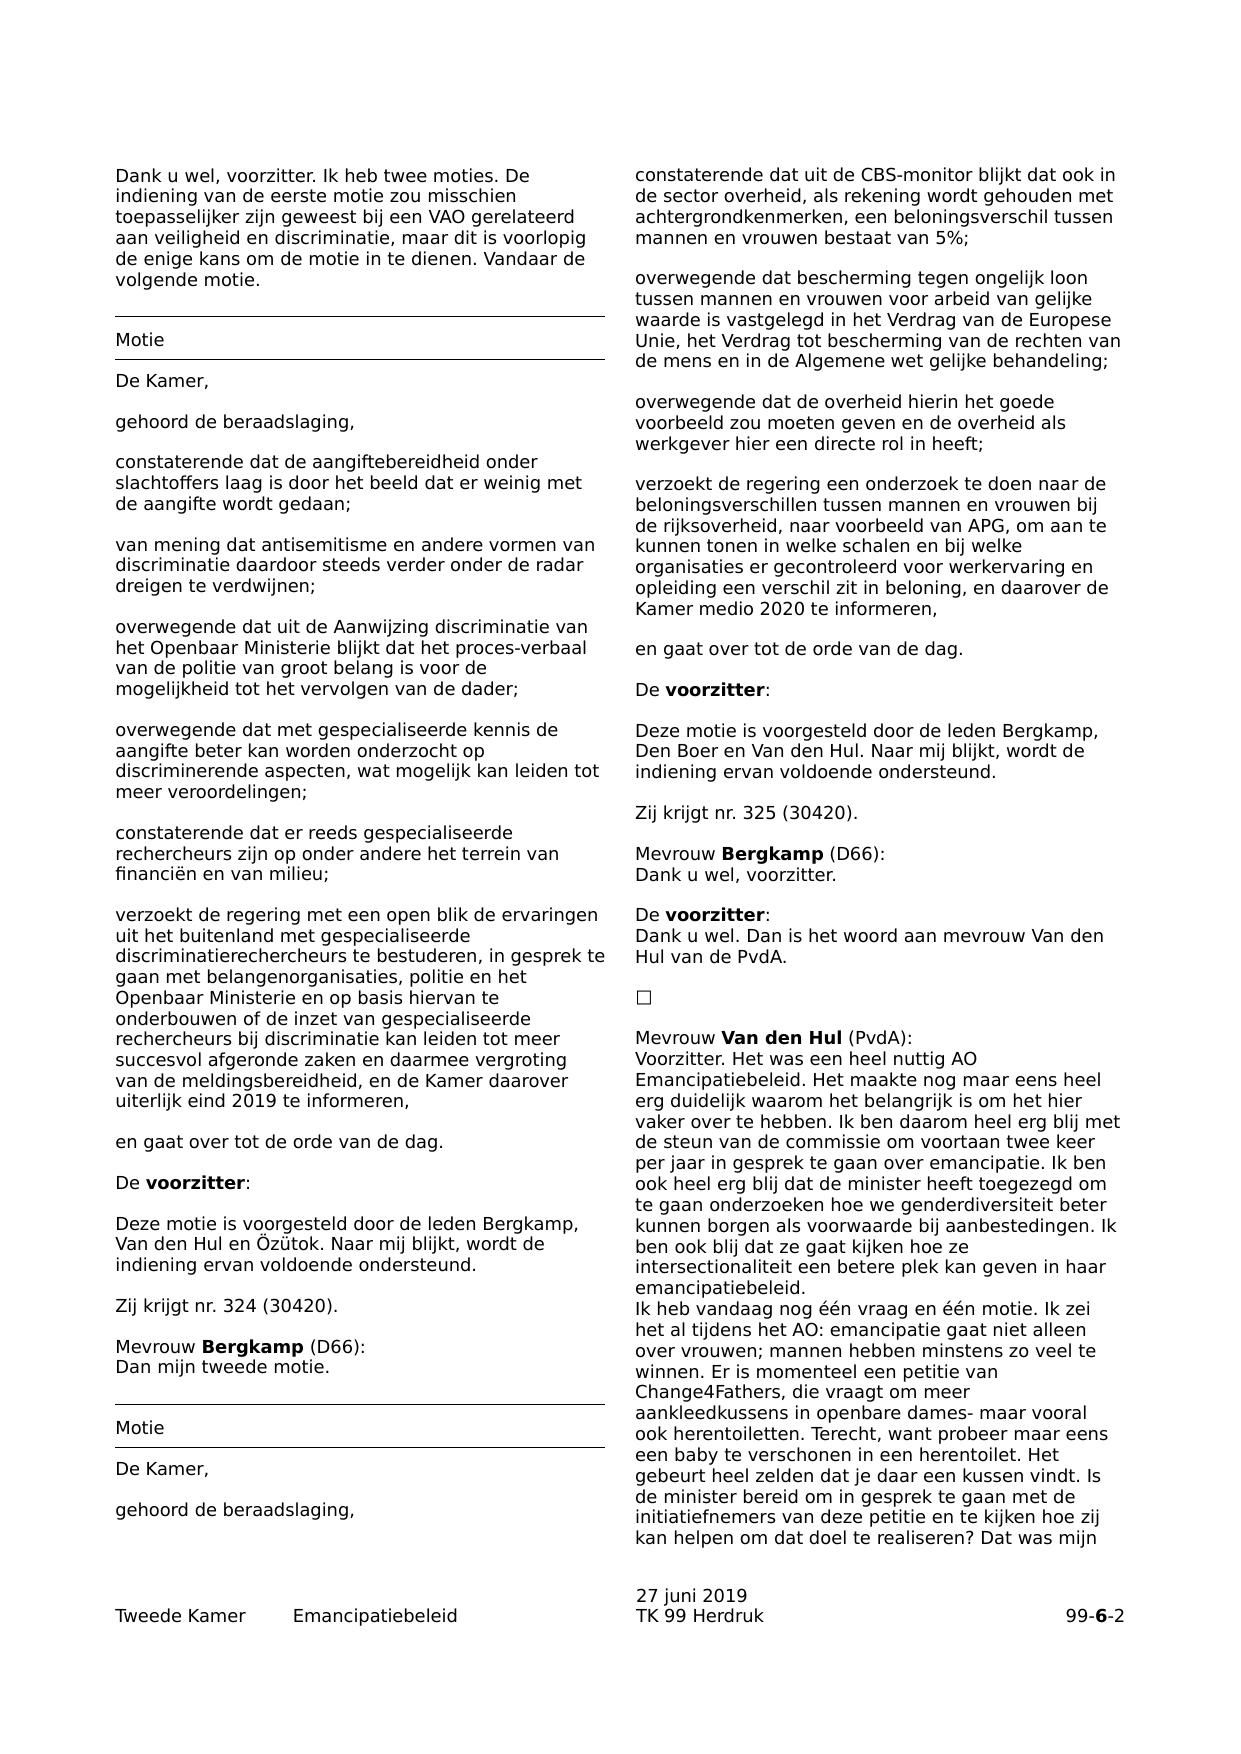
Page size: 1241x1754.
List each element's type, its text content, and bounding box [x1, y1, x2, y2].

text De voorzitter: [635, 680, 1125, 701]
text Mevrouw Bergkamp (D66): [115, 1336, 605, 1357]
text en gaat over tot de orde van de dag. [635, 639, 1125, 660]
text overwegende dat de overheid hierin het goede voorbeeld zou moeten geven en de overheid als werkgever hier een directe rol in heeft; [635, 392, 1125, 454]
text gehoord de beraadslaging, [115, 412, 605, 432]
text Dank u wel, voorzitter. Ik heb twee moties. De indiening van de eerste motie zou misschien toepasselijker zijn geweest bij een VAO gerelateerd aan veiligheid en discriminatie, maar dit is voorlopig de enige kans om de motie in te dienen. Vandaar de volgende motie. [115, 165, 605, 290]
text ⬜ [635, 987, 1125, 1008]
text Ik heb vandaag nog één vraag en één motie. Ik zei het al tijdens het AO: emancipatie gaat niet alleen over vrouwen; mannen hebben minstens zo veel te winnen. Er is momenteel een petitie van Change4Fathers, die vraagt om meer aankleedkussens in openbare dames- maar vooral ook herentoiletten. Terecht, want probeer maar eens een baby te verschonen in een herentoilet. Het gebeurt heel zelden dat je daar een kussen vindt. Is de minister bereid om in gesprek te gaan met de initiatiefnemers van deze petitie en te kijken hoe zij kan helpen om dat doel te realiseren? Dat was mijn [635, 1299, 1125, 1549]
text overwegende dat bescherming tegen ongelijk loon tussen mannen en vrouwen voor arbeid van gelijke waarde is vastgelegd in het Verdrag van de Europese Unie, het Verdrag tot bescherming van de rechten van de mens en in de Algemene wet gelijke behandeling; [635, 268, 1125, 372]
text overwegende dat uit de Aanwijzing discriminatie van het Openbaar Ministerie blijkt dat het proces-verbaal van de politie van groot belang is voor de mogelijkheid tot het vervolgen van de dader; [115, 617, 605, 700]
text verzoekt de regering met een open blik de ervaringen uit het buitenland met gespecialiseerde discriminatierechercheurs te bestuderen, in gesprek te gaan met belangenorganisaties, politie en het Openbaar Ministerie en op basis hiervan te onderbouwen of de inzet van gespecialiseerde rechercheurs bij discriminatie kan leiden tot meer succesvol afgeronde zaken en daarmee vergroting van de meldingsbereidheid, en de Kamer daarover uiterlijk eind 2019 te informeren, [115, 905, 605, 1112]
text verzoekt de regering een onderzoek te doen naar de beloningsverschillen tussen mannen en vrouwen bij de rijksoverheid, naar voorbeeld van APG, om aan te kunnen tonen in welke schalen en bij welke organisaties er gecontroleerd voor werkervaring en opleiding een verschil zit in beloning, en daarover de Kamer medio 2020 te informeren, [635, 474, 1125, 619]
text Mevrouw Van den Hul (PvdA): [635, 1028, 1125, 1049]
text Motie [115, 330, 605, 351]
text en gaat over tot de orde van de dag. [115, 1132, 605, 1153]
text De voorzitter: [115, 1173, 605, 1193]
text Zij krijgt nr. 325 (30420). [635, 803, 1125, 823]
text Dan mijn tweede motie. [115, 1357, 605, 1378]
text Deze motie is voorgesteld door de leden Bergkamp, Den Boer en Van den Hul. Naar mij blijkt, wordt de indiening ervan voldoende ondersteund. [635, 721, 1125, 783]
text constaterende dat de aangiftebereidheid onder slachtoffers laag is door het beeld dat er weinig met de aangifte wordt gedaan; [115, 452, 605, 514]
text constaterende dat uit de CBS-monitor blijkt dat ook in de sector overheid, als rekening wordt gehouden met achtergrondkenmerken, een beloningsverschil tussen mannen en vrouwen bestaat van 5%; [635, 165, 1125, 248]
text van mening dat antisemitisme en andere vormen van discriminatie daardoor steeds verder onder de radar dreigen te verdwijnen; [115, 534, 605, 597]
text Mevrouw Bergkamp (D66): [635, 843, 1125, 864]
text Dank u wel. Dan is het woord aan mevrouw Van den Hul van de PvdA. [635, 926, 1125, 967]
text gehoord de beraadslaging, [115, 1499, 605, 1520]
text Motie [115, 1418, 605, 1439]
text De voorzitter: [635, 905, 1125, 926]
text Dank u wel, voorzitter. [635, 864, 1125, 885]
text Voorzitter. Het was een heel nuttig AO Emancipatiebeleid. Het maakte nog maar eens heel erg duidelijk waarom het belangrijk is om het hier vaker over te hebben. Ik ben daarom heel erg blij met de steun van de commissie om voortaan twee keer per jaar in gesprek te gaan over emancipatie. Ik ben ook heel erg blij dat de minister heeft toegezegd om te gaan onderzoeken hoe we genderdiversiteit beter kunnen borgen als voorwaarde bij aanbestedingen. Ik ben ook blij dat ze gaat kijken hoe ze intersectionaliteit een betere plek kan geven in haar emancipatiebeleid. [635, 1049, 1125, 1299]
text Deze motie is voorgesteld door de leden Bergkamp, Van den Hul en Özütok. Naar mij blijkt, wordt de indiening ervan voldoende ondersteund. [115, 1213, 605, 1276]
text Zij krijgt nr. 324 (30420). [115, 1296, 605, 1316]
text De Kamer, [115, 371, 605, 392]
text overwegende dat met gespecialiseerde kennis de aangifte beter kan worden onderzocht op discriminerende aspecten, wat mogelijk kan leiden tot meer veroordelingen; [115, 720, 605, 803]
text De Kamer, [115, 1459, 605, 1479]
text constaterende dat er reeds gespecialiseerde rechercheurs zijn op onder andere het terrein van financiën en van milieu; [115, 823, 605, 885]
